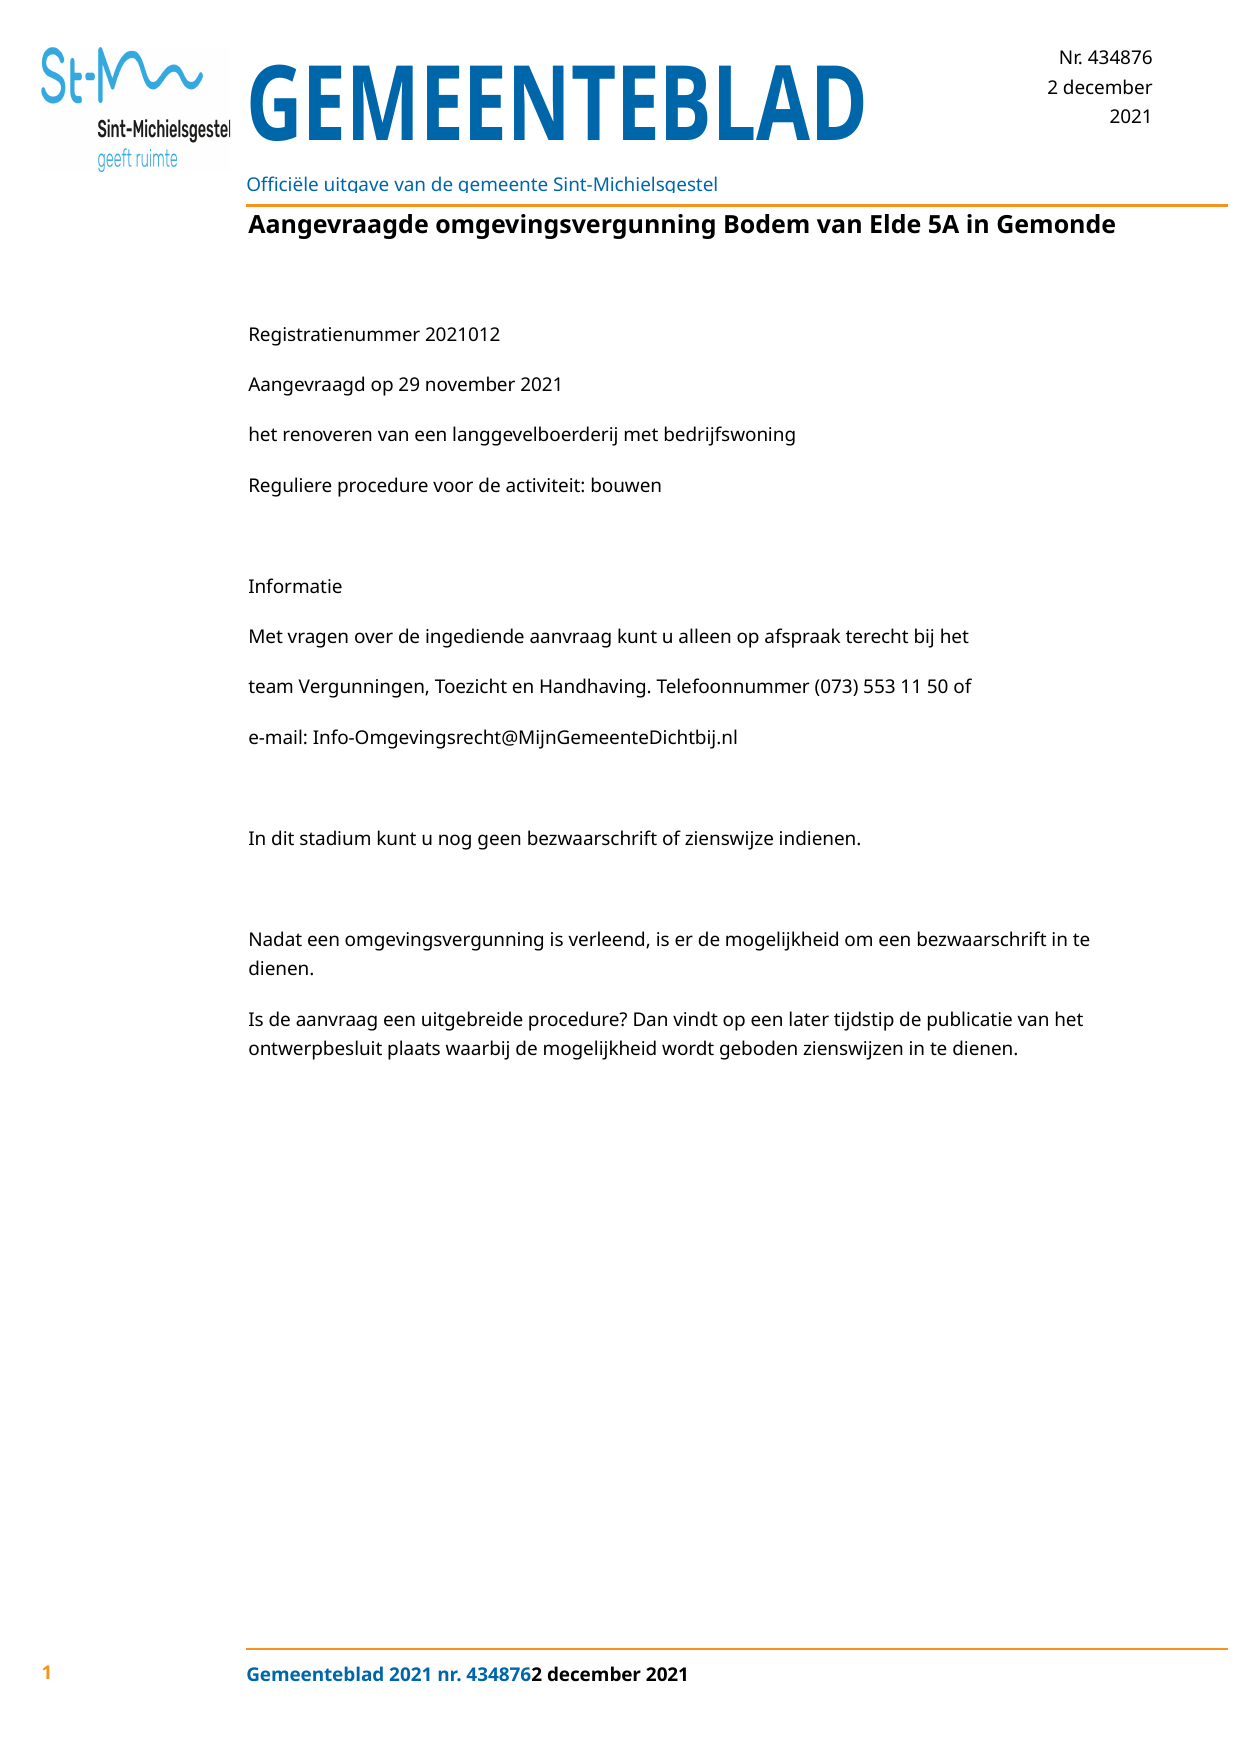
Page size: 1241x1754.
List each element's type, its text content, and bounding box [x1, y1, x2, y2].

text Informatie [248, 573, 1152, 598]
text het renoveren van een langgevelboerderij met bedrijfswoning [248, 422, 1152, 447]
text Reguliere procedure voor de activiteit: bouwen [248, 472, 1152, 498]
text Registratienummer 2021012 [248, 321, 1152, 346]
text Met vragen over de ingediende aanvraag kunt u alleen op afspraak terecht bij het [248, 623, 1152, 649]
text Nadat een omgevingsvergunning is verleend, is er de mogelijkheid om een bezwaarschrift in te dienen. [248, 926, 1152, 981]
text Aangevraagde omgevingsvergunning Bodem van Elde 5A in Gemonde [248, 207, 1152, 241]
text team Vergunningen, Toezicht en Handhaving. Telefoonnummer (073) 553 11 50 of [248, 674, 1152, 699]
text Aangevraagd op 29 november 2021 [248, 371, 1152, 397]
picture [41, 47, 231, 172]
text Is de aanvraag een uitgebreide procedure? Dan vindt op een later tijdstip de publicatie van het ontwerpbesluit plaats waarbij de mogelijkheid wordt geboden zienswijzen in te dienen. [248, 1006, 1152, 1061]
text In dit stadium kunt u nog geen bezwaarschrift of zienswijze indienen. [248, 825, 1152, 851]
text e-mail: Info-Omgevingsrecht@MijnGemeenteDichtbij.nl [248, 724, 1152, 750]
